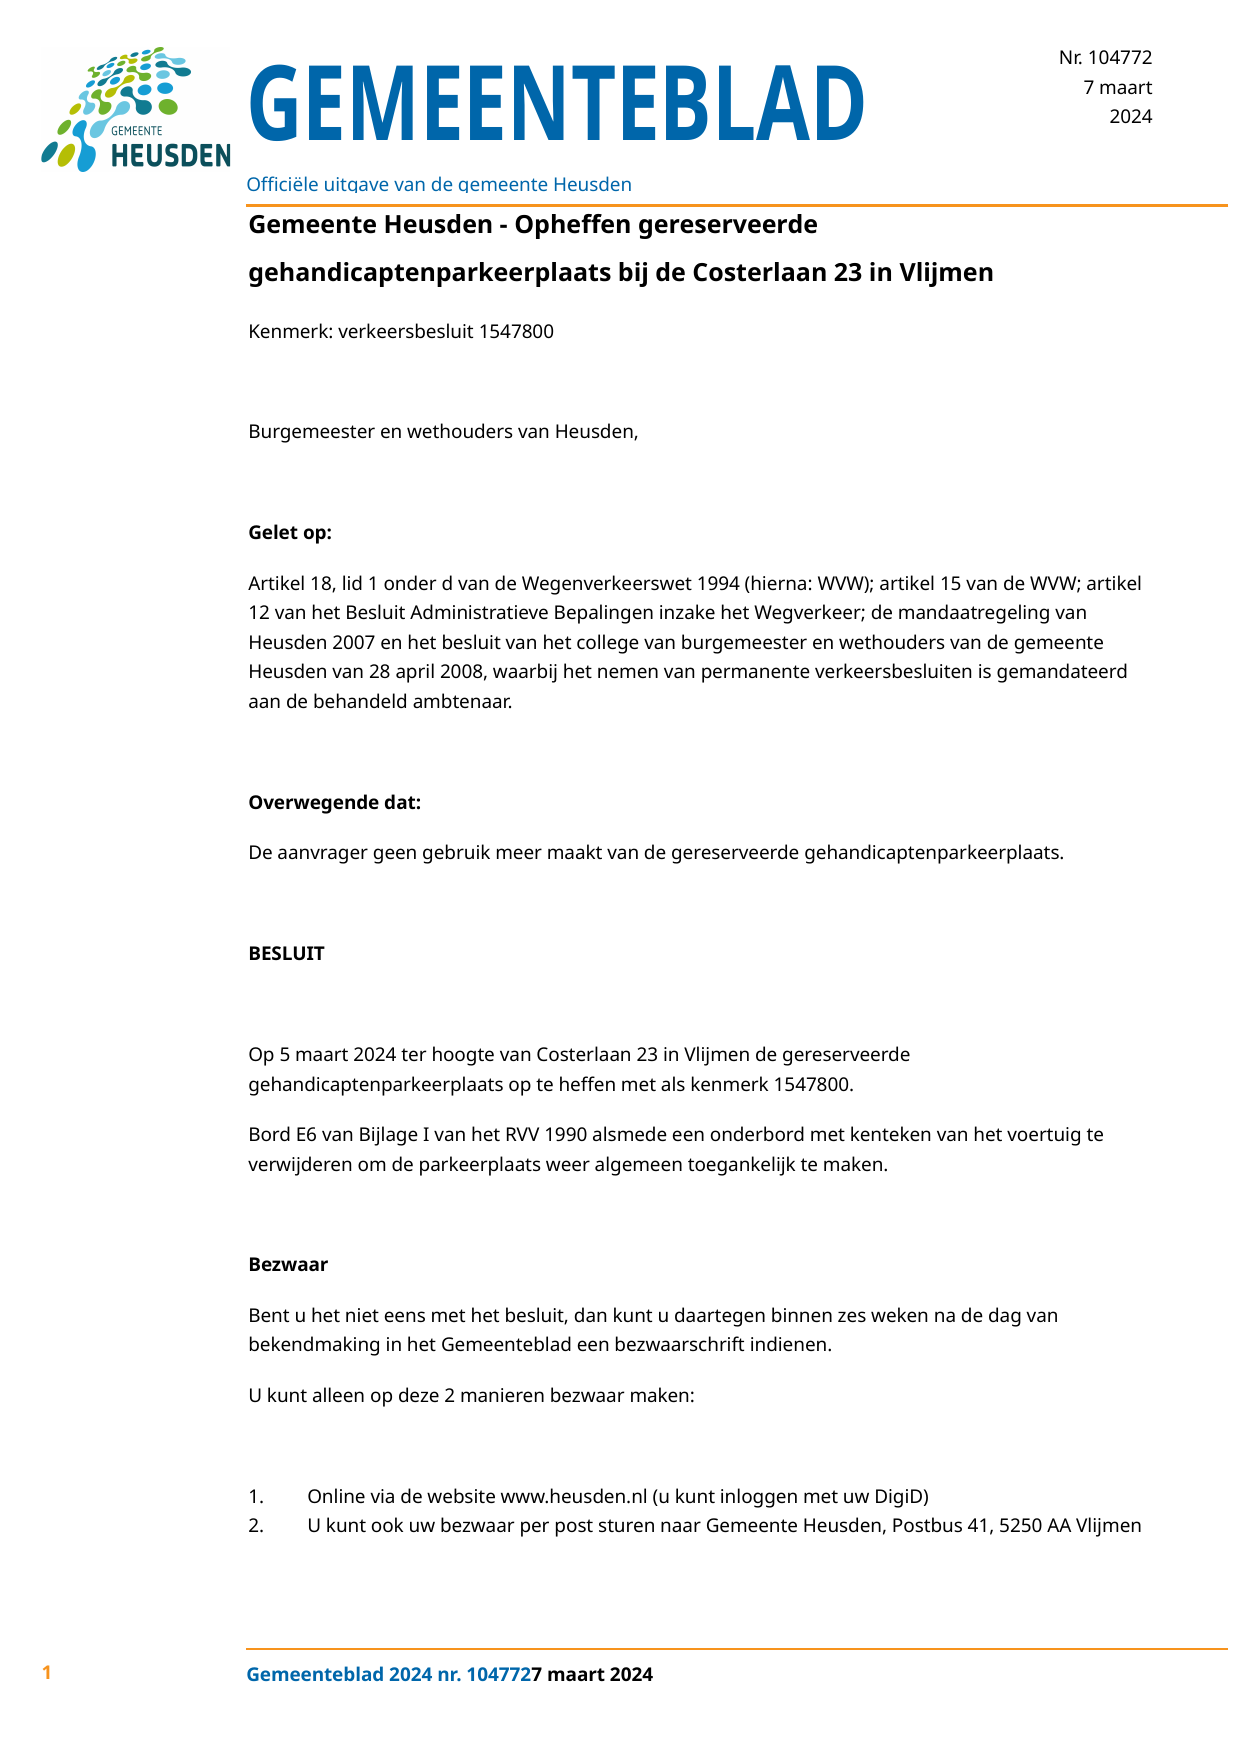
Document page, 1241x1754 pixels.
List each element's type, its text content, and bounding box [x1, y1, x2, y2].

text Overwegende dat: [248, 789, 1152, 815]
text Gelet op: [248, 519, 1152, 545]
text Artikel 18, lid 1 onder d van de Wegenverkeerswet 1994 (hierna: WVW); artikel 15 van de WVW; artikel 12 van het Besluit Administratieve Bepalingen inzake het Wegverkeer; de mandaatregeling van Heusden 2007 en het besluit van het college van burgemeester en wethouders van de gemeente Heusden van 28 april 2008, waarbij het nemen van permanente verkeersbesluiten is gemandateerd aan de behandeld ambtenaar. [248, 570, 1152, 714]
text Bent u het niet eens met het besluit, dan kunt u daartegen binnen zes weken na de dag van bekendmaking in het Gemeenteblad een bezwaarschrift indienen. [248, 1302, 1152, 1357]
text BESLUIT [248, 940, 1152, 966]
text De aanvrager geen gebruik meer maakt van de gereserveerde gehandicaptenparkeerplaats. [248, 839, 1152, 865]
picture [41, 47, 231, 172]
text Kenmerk: verkeersbesluit 1547800 [248, 318, 1152, 344]
text Burgemeester en wethouders van Heusden, [248, 419, 1152, 444]
text Gemeente Heusden - Opheffen gereserveerde gehandicaptenparkeerplaats bij de Costerlaan 23 in Vlijmen [248, 207, 1152, 288]
text Op 5 maart 2024 ter hoogte van Costerlaan 23 in Vlijmen de gereserveerde gehandicaptenparkeerplaats op te heffen met als kenmerk 1547800. [248, 1041, 1152, 1097]
list Online via de website www.heusden.nl (u kunt inloggen met uw DigiD) [248, 1483, 1152, 1509]
list U kunt ook uw bezwaar per post sturen naar Gemeente Heusden, Postbus 41, 5250 AA Vlijmen [248, 1512, 1152, 1538]
text Bord E6 van Bijlage I van het RVV 1990 alsmede een onderbord met kenteken van het voertuig te verwijderen om de parkeerplaats weer algemeen toegankelijk te maken. [248, 1121, 1152, 1177]
text U kunt alleen op deze 2 manieren bezwaar maken: [248, 1382, 1152, 1408]
text Bezwaar [248, 1252, 1152, 1277]
